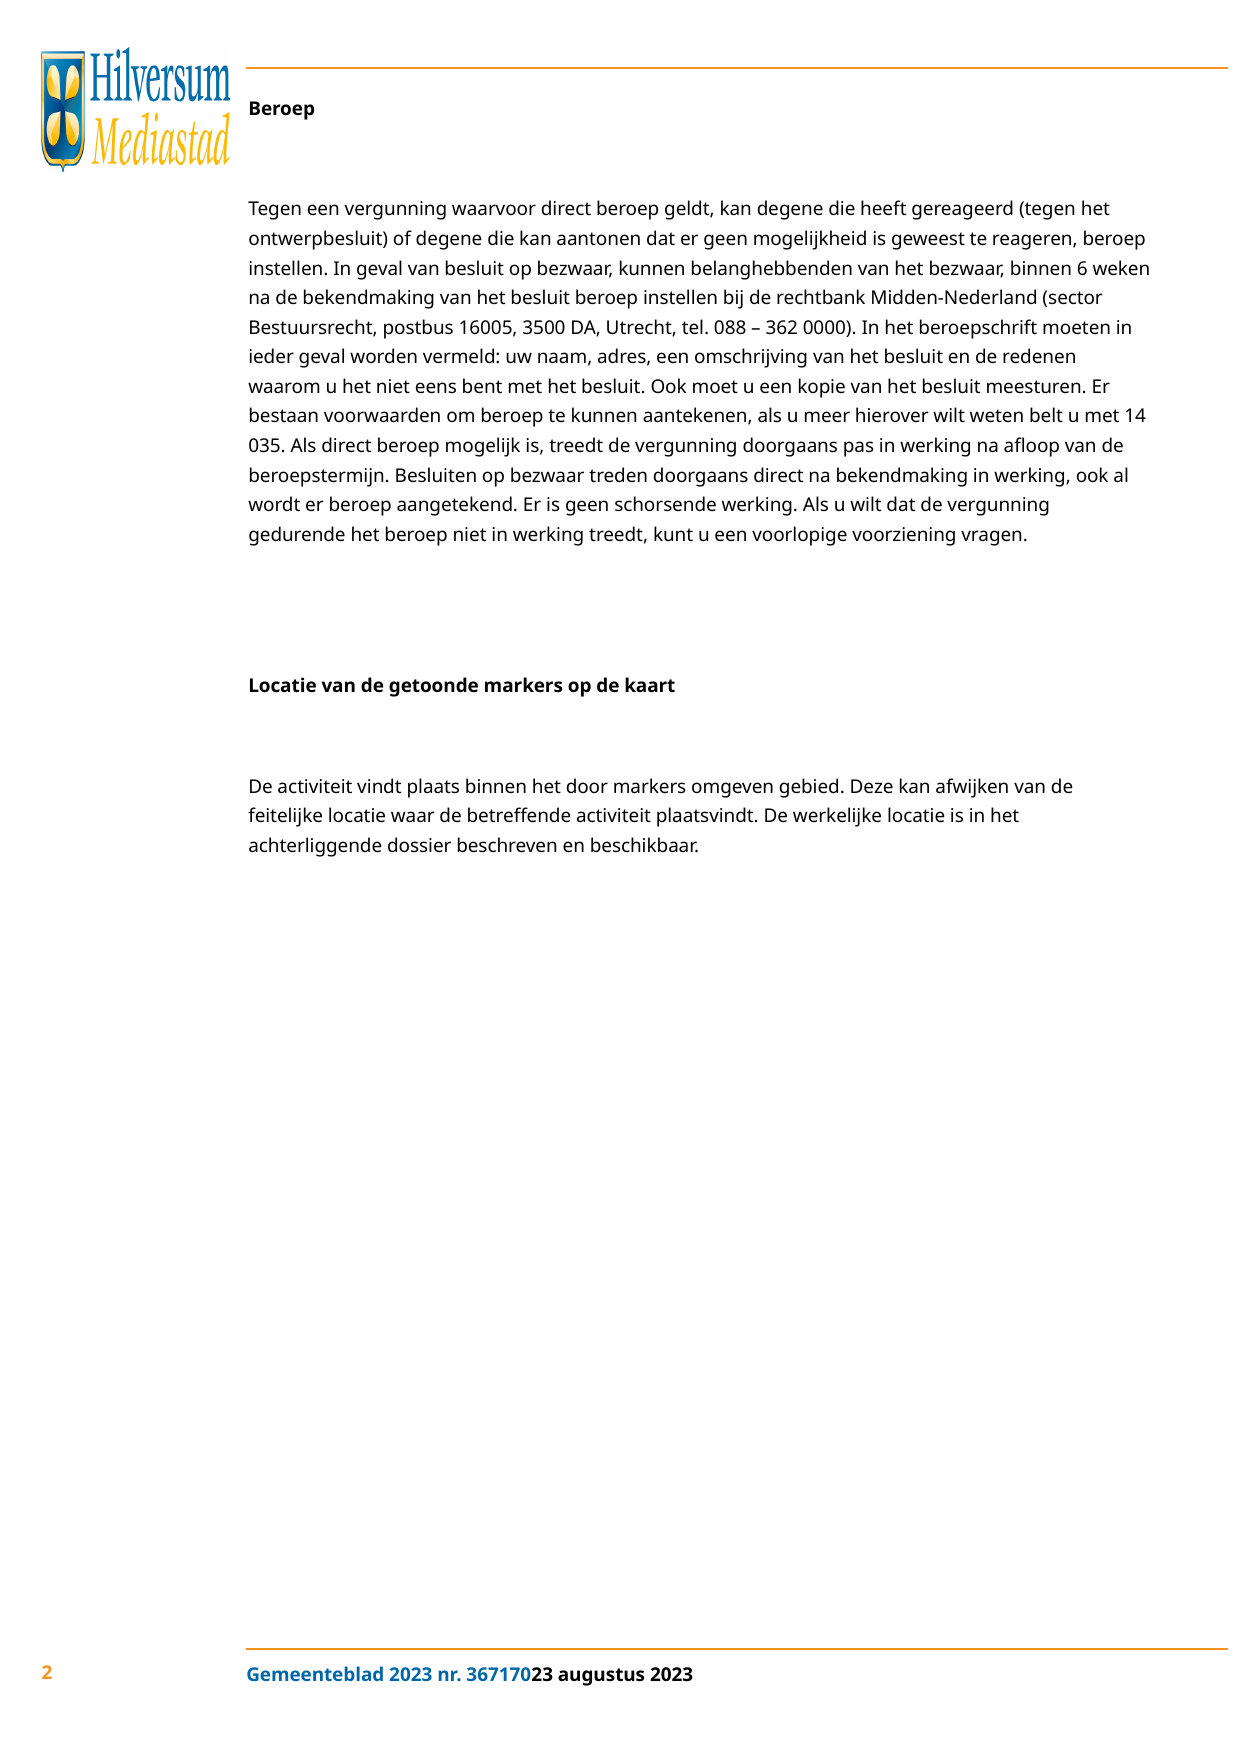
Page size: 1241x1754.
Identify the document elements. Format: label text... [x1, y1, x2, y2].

picture [41, 47, 231, 172]
text Beroep [248, 95, 1152, 121]
text Tegen een vergunning waarvoor direct beroep geldt, kan degene die heeft gereageerd (tegen het ontwerpbesluit) of degene die kan aantonen dat er geen mogelijkheid is geweest te reageren, beroep instellen. In geval van besluit op bezwaar, kunnen belanghebbenden van het bezwaar, binnen 6 weken na de bekendmaking van het besluit beroep instellen bij de rechtbank Midden-Nederland (sector Bestuursrecht, postbus 16005, 3500 DA, Utrecht, tel. 088 – 362 0000). In het beroepschrift moeten in ieder geval worden vermeld: uw naam, adres, een omschrijving van het besluit en de redenen waarom u het niet eens bent met het besluit. Ook moet u een kopie van het besluit meesturen. Er bestaan voorwaarden om beroep te kunnen aantekenen, als u meer hierover wilt weten belt u met 14 035. Als direct beroep mogelijk is, treedt de vergunning doorgaans pas in werking na afloop van de beroepstermijn. Besluiten op bezwaar treden doorgaans direct na bekendmaking in werking, ook al wordt er beroep aangetekend. Er is geen schorsende werking. Als u wilt dat de vergunning gedurende het beroep niet in werking treedt, kunt u een voorlopige voorziening vragen. [248, 196, 1152, 547]
text De activiteit vindt plaats binnen het door markers omgeven gebied. Deze kan afwijken van de feitelijke locatie waar de betreffende activiteit plaatsvindt. De werkelijke locatie is in het achterliggende dossier beschreven en beschikbaar. [248, 773, 1152, 858]
text Locatie van de getoonde markers op de kaart [248, 672, 1152, 698]
